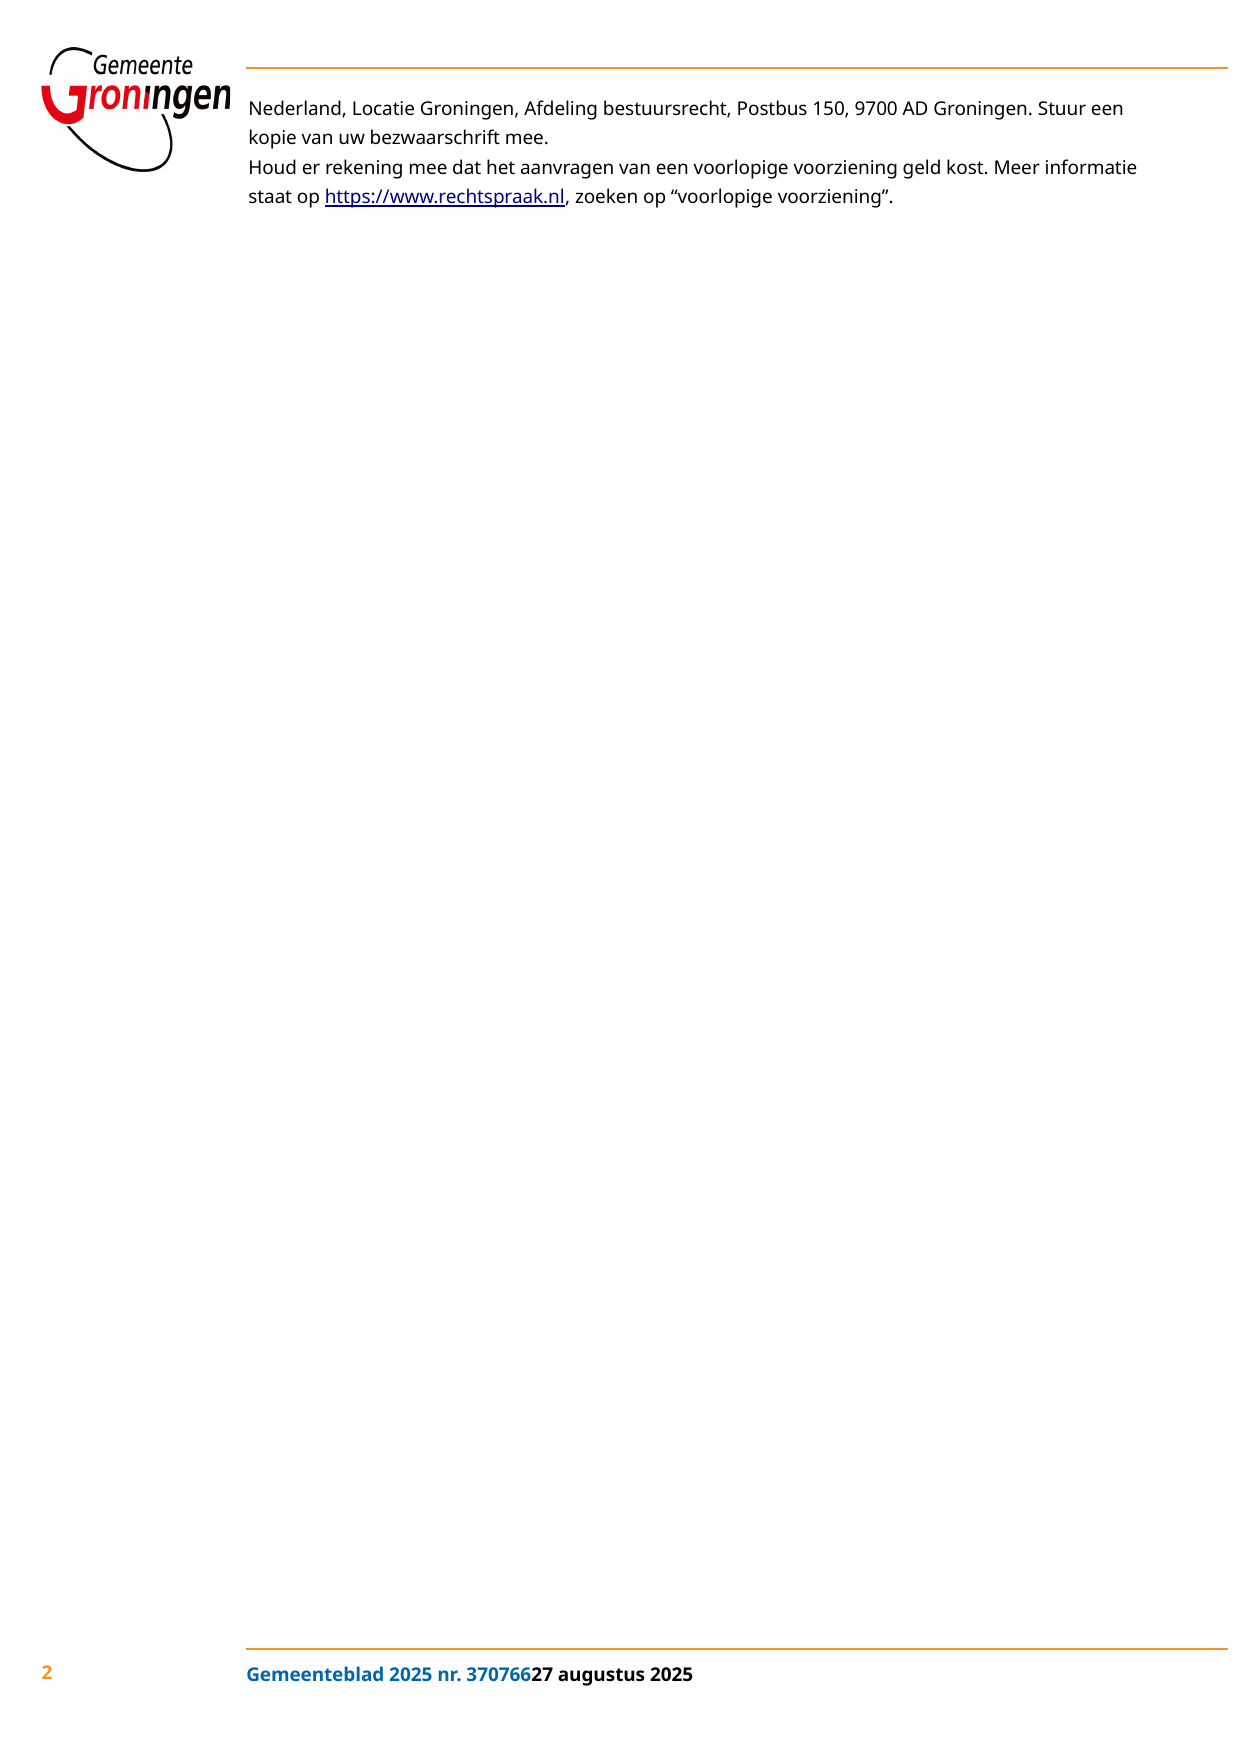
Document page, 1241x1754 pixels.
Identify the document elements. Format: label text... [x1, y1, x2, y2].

picture [41, 47, 231, 172]
text Houd er rekening mee dat het aanvragen van een voorlopige voorziening geld kost. Meer informatie staat op https://www.rechtspraak.nl, zoeken op “voorlopige voorziening”. [248, 154, 1152, 209]
text Nederland, Locatie Groningen, Afdeling bestuursrecht, Postbus 150, 9700 AD Groningen. Stuur een kopie van uw bezwaarschrift mee. [248, 95, 1152, 150]
